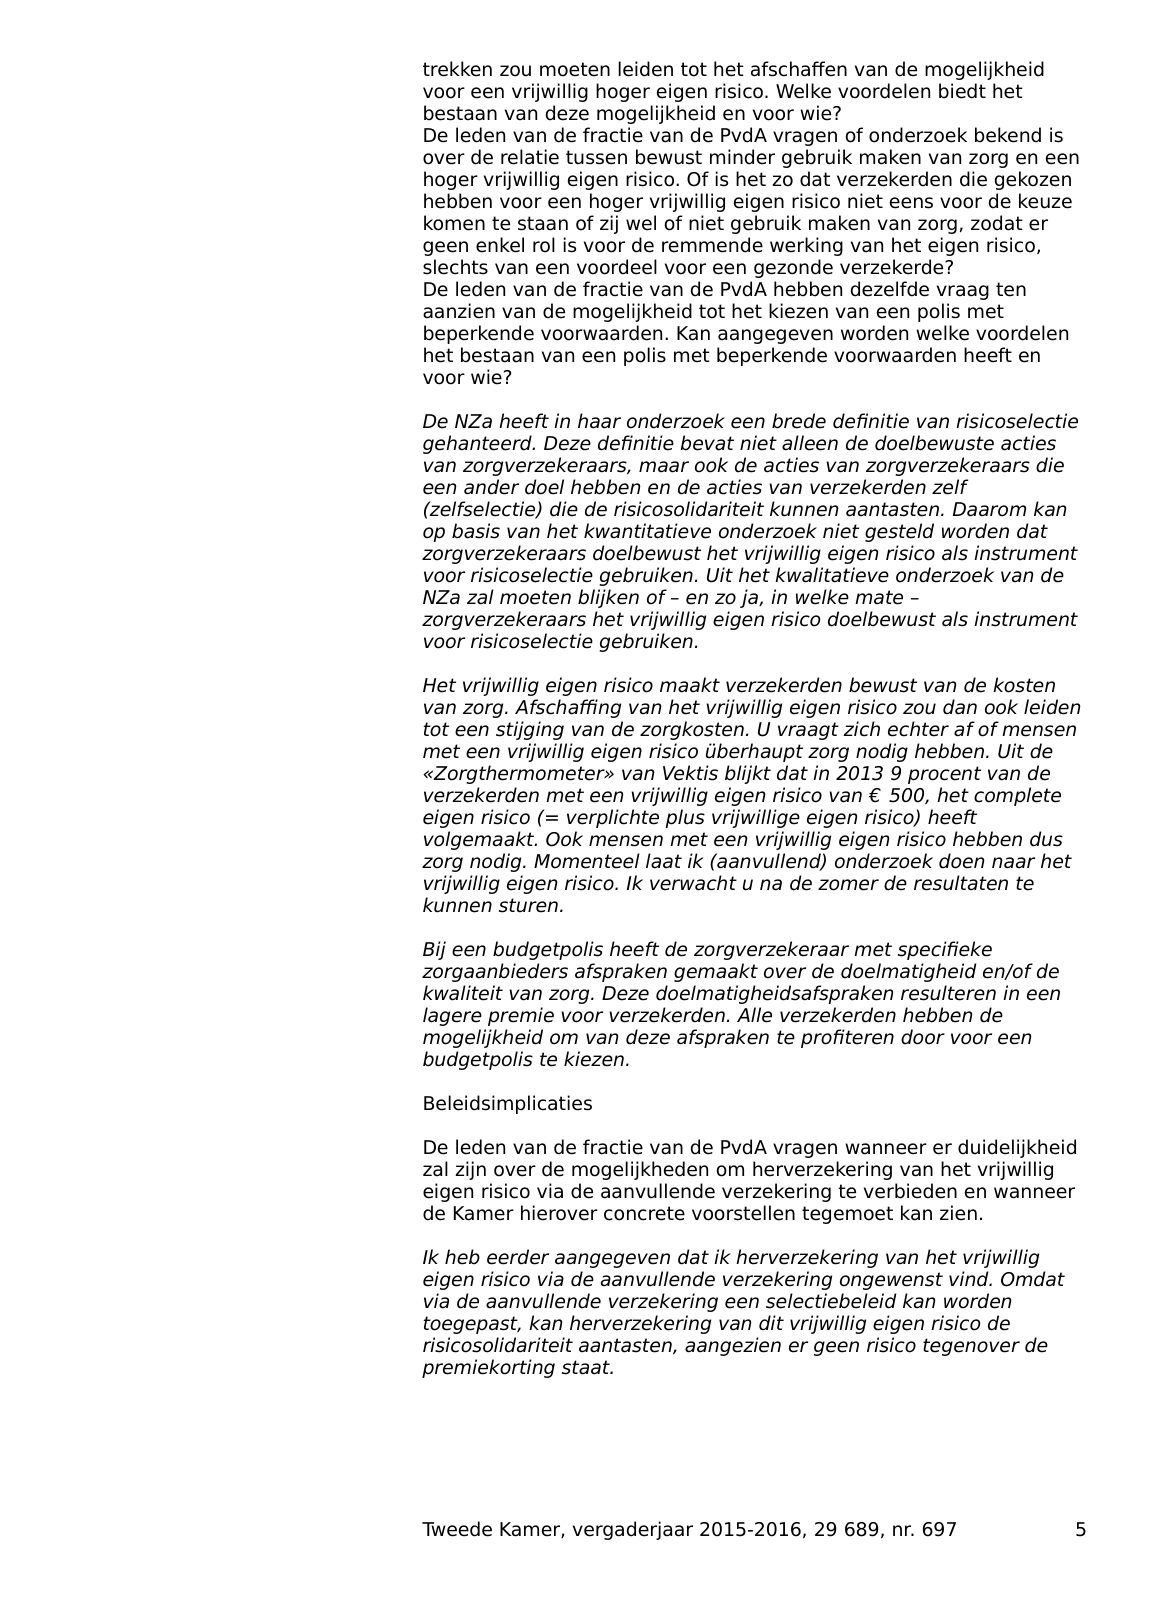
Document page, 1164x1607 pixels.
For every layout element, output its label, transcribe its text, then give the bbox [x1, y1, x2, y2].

text De NZa heeft in haar onderzoek een brede definitie van risicoselectie gehanteerd. Deze definitie bevat niet alleen de doelbewuste acties van zorgverzekeraars, maar ook de acties van zorgverzekeraars die een ander doel hebben en de acties van verzekerden zelf (zelfselectie) die de risicosolidariteit kunnen aantasten. Daarom kan op basis van het kwantitatieve onderzoek niet gesteld worden dat zorgverzekeraars doelbewust het vrijwillig eigen risico als instrument voor risicoselectie gebruiken. Uit het kwalitatieve onderzoek van de NZa zal moeten blijken of – en zo ja, in welke mate – zorgverzekeraars het vrijwillig eigen risico doelbewust als instrument voor risicoselectie gebruiken. [422, 411, 1087, 653]
text Bij een budgetpolis heeft de zorgverzekeraar met specifieke zorgaanbieders afspraken gemaakt over de doelmatigheid en/of de kwaliteit van zorg. Deze doelmatigheidsafspraken resulteren in een lagere premie voor verzekerden. Alle verzekerden hebben de mogelijkheid om van deze afspraken te profiteren door voor een budgetpolis te kiezen. [422, 939, 1087, 1071]
text De leden van de fractie van de PvdA vragen of onderzoek bekend is over de relatie tussen bewust minder gebruik maken van zorg en een hoger vrijwillig eigen risico. Of is het zo dat verzekerden die gekozen hebben voor een hoger vrijwillig eigen risico niet eens voor de keuze komen te staan of zij wel of niet gebruik maken van zorg, zodat er geen enkel rol is voor de remmende werking van het eigen risico, slechts van een voordeel voor een gezonde verzekerde? [422, 125, 1087, 279]
text Het vrijwillig eigen risico maakt verzekerden bewust van de kosten van zorg. Afschaffing van het vrijwillig eigen risico zou dan ook leiden tot een stijging van de zorgkosten. U vraagt zich echter af of mensen met een vrijwillig eigen risico überhaupt zorg nodig hebben. Uit de «Zorgthermometer» van Vektis blijkt dat in 2013 9 procent van de verzekerden met een vrijwillig eigen risico van € 500, het complete eigen risico (= verplichte plus vrijwillige eigen risico) heeft volgemaakt. Ook mensen met een vrijwillig eigen risico hebben dus zorg nodig. Momenteel laat ik (aanvullend) onderzoek doen naar het vrijwillig eigen risico. Ik verwacht u na de zomer de resultaten te kunnen sturen. [422, 675, 1087, 917]
text trekken zou moeten leiden tot het afschaffen van de mogelijkheid voor een vrijwillig hoger eigen risico. Welke voordelen biedt het bestaan van deze mogelijkheid en voor wie? [422, 59, 1087, 125]
text De leden van de fractie van de PvdA vragen wanneer er duidelijkheid zal zijn over de mogelijkheden om herverzekering van het vrijwillig eigen risico via de aanvullende verzekering te verbieden en wanneer de Kamer hierover concrete voorstellen tegemoet kan zien. [422, 1137, 1087, 1225]
text De leden van de fractie van de PvdA hebben dezelfde vraag ten aanzien van de mogelijkheid tot het kiezen van een polis met beperkende voorwaarden. Kan aangegeven worden welke voordelen het bestaan van een polis met beperkende voorwaarden heeft en voor wie? [422, 279, 1087, 389]
subtitle Beleidsimplicaties [422, 1093, 1087, 1115]
text Ik heb eerder aangegeven dat ik herverzekering van het vrijwillig eigen risico via de aanvullende verzekering ongewenst vind. Omdat via de aanvullende verzekering een selectiebeleid kan worden toegepast, kan herverzekering van dit vrijwillig eigen risico de risicosolidariteit aantasten, aangezien er geen risico tegenover de premiekorting staat. [422, 1247, 1087, 1379]
